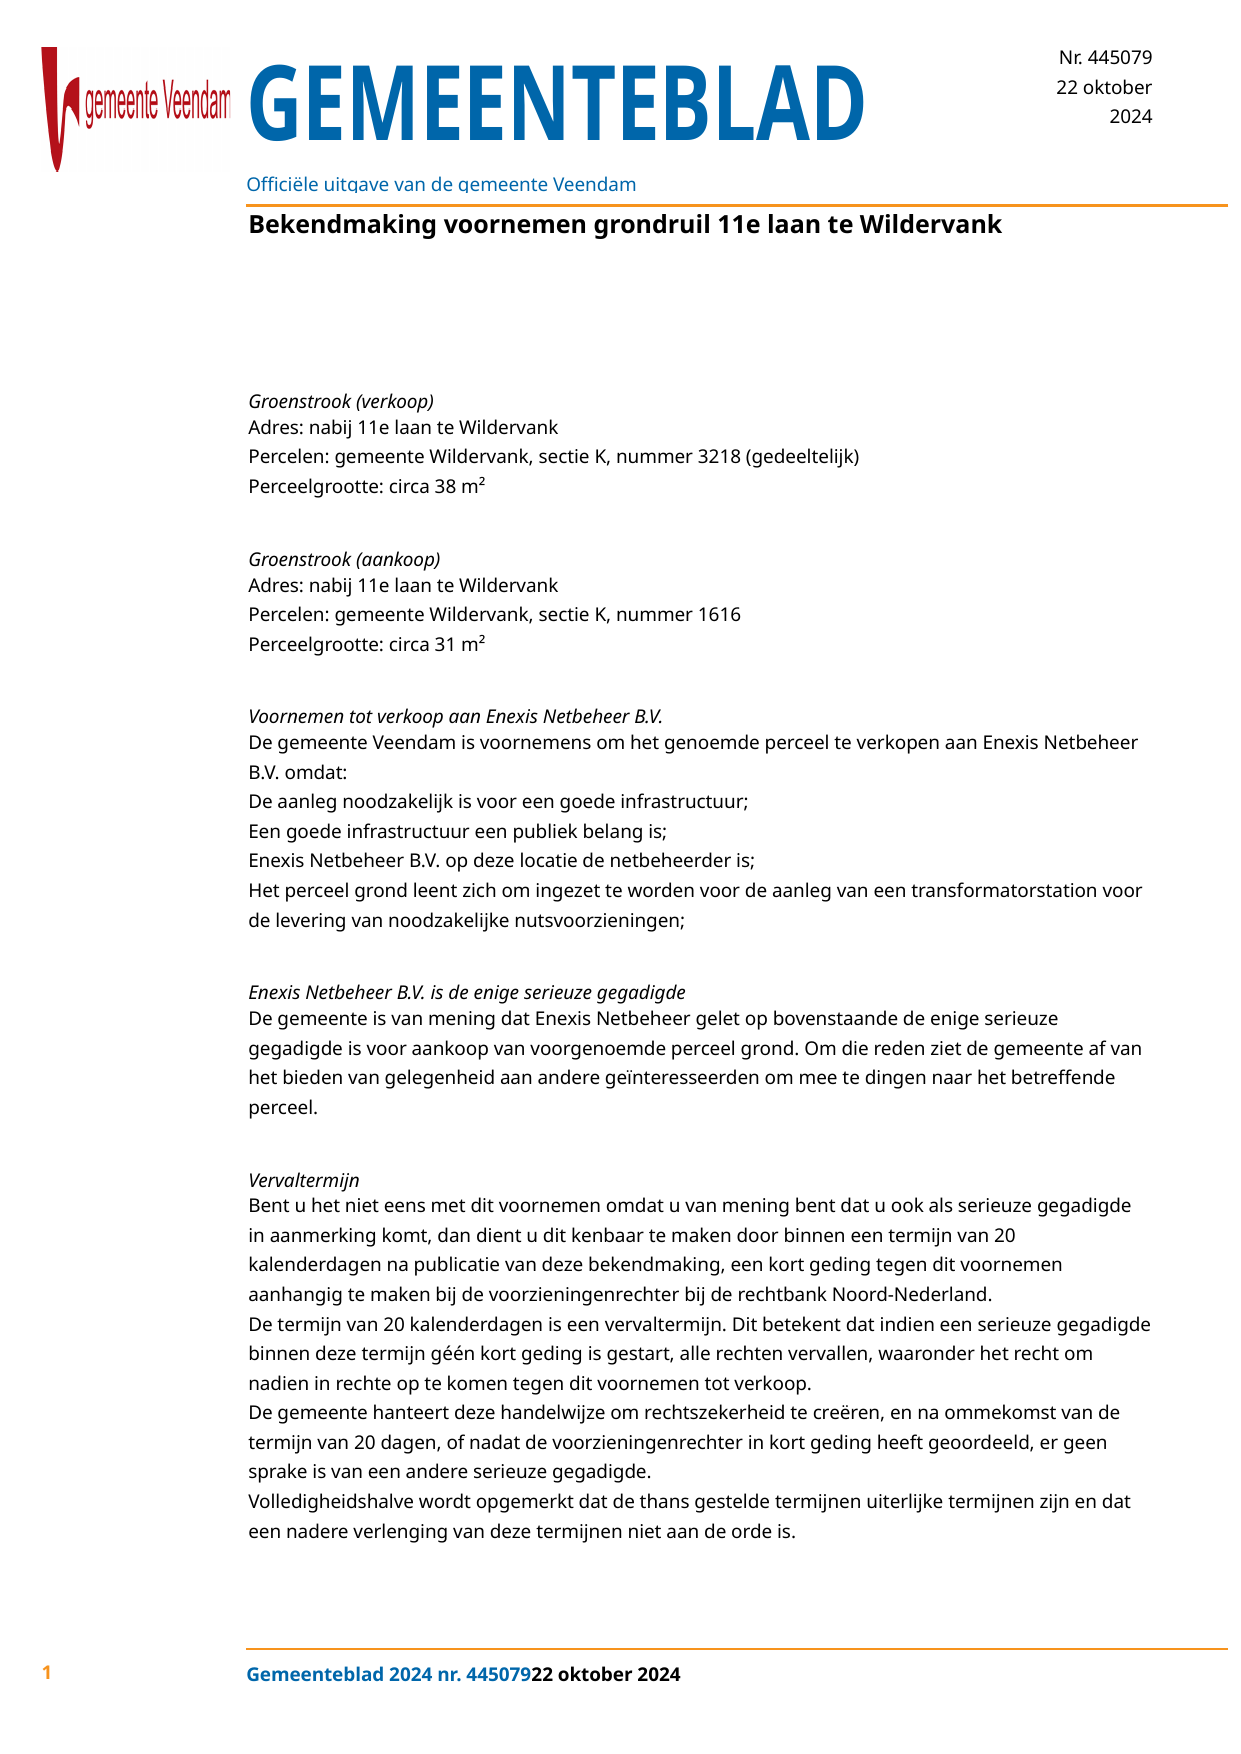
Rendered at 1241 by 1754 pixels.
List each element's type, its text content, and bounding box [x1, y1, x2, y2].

text Groenstrook (aankoop) [248, 546, 1152, 572]
text Percelen: gemeente Wildervank, sectie K, nummer 1616 [248, 601, 1152, 627]
text Percelen: gemeente Wildervank, sectie K, nummer 3218 (gedeeltelijk) [248, 444, 1152, 469]
text De gemeente Veendam is voornemens om het genoemde perceel te verkopen aan Enexis Netbeheer B.V. omdat: [248, 729, 1152, 785]
text Groenstrook (verkoop) [248, 388, 1152, 414]
text Adres: nabij 11e laan te Wildervank [248, 414, 1152, 440]
text De gemeente hanteert deze handelwijze om rechtszekerheid te creëren, en na ommekomst van de termijn van 20 dagen, of nadat de voorzieningenrechter in kort geding heeft geoordeeld, er geen sprake is van een andere serieuze gegadigde. [248, 1399, 1152, 1484]
text De termijn van 20 kalenderdagen is een vervaltermijn. Dit betekent dat indien een serieuze gegadigde binnen deze termijn géén kort geding is gestart, alle rechten vervallen, waaronder het recht om nadien in rechte op te komen tegen dit voornemen tot verkoop. [248, 1311, 1152, 1396]
text Voornemen tot verkoop aan Enexis Netbeheer B.V. [248, 704, 1152, 729]
text Een goede infrastructuur een publiek belang is; [248, 818, 1152, 844]
picture [41, 47, 231, 172]
text Bekendmaking voornemen grondruil 11e laan te Wildervank [248, 207, 1152, 241]
text Vervaltermijn [248, 1167, 1152, 1192]
text Enexis Netbeheer B.V. op deze locatie de netbeheerder is; [248, 848, 1152, 873]
text Het perceel grond leent zich om ingezet te worden voor de aanleg van een transformatorstation voor de levering van noodzakelijke nutsvoorzieningen; [248, 877, 1152, 933]
text Perceelgrootte: circa 31 m² [248, 631, 1152, 657]
text De aanleg noodzakelijk is voor een goede infrastructuur; [248, 788, 1152, 814]
text Perceelgrootte: circa 38 m² [248, 473, 1152, 499]
text Bent u het niet eens met dit voornemen omdat u van mening bent dat u ook als serieuze gegadigde in aanmerking komt, dan dient u dit kenbaar te maken door binnen een termijn van 20 kalenderdagen na publicatie van deze bekendmaking, een kort geding tegen dit voornemen aanhangig te maken bij de voorzieningenrechter bij de rechtbank Noord-Nederland. [248, 1192, 1152, 1307]
text Volledigheidshalve wordt opgemerkt dat de thans gestelde termijnen uiterlijke termijnen zijn en dat een nadere verlenging van deze termijnen niet aan de orde is. [248, 1488, 1152, 1544]
text De gemeente is van mening dat Enexis Netbeheer gelet op bovenstaande de enige serieuze gegadigde is voor aankoop van voorgenoemde perceel grond. Om die reden ziet de gemeente af van het bieden van gelegenheid aan andere geïnteresseerden om mee te dingen naar het betreffende perceel. [248, 1005, 1152, 1120]
text Adres: nabij 11e laan te Wildervank [248, 572, 1152, 597]
text Enexis Netbeheer B.V. is de enige serieuze gegadigde [248, 979, 1152, 1005]
